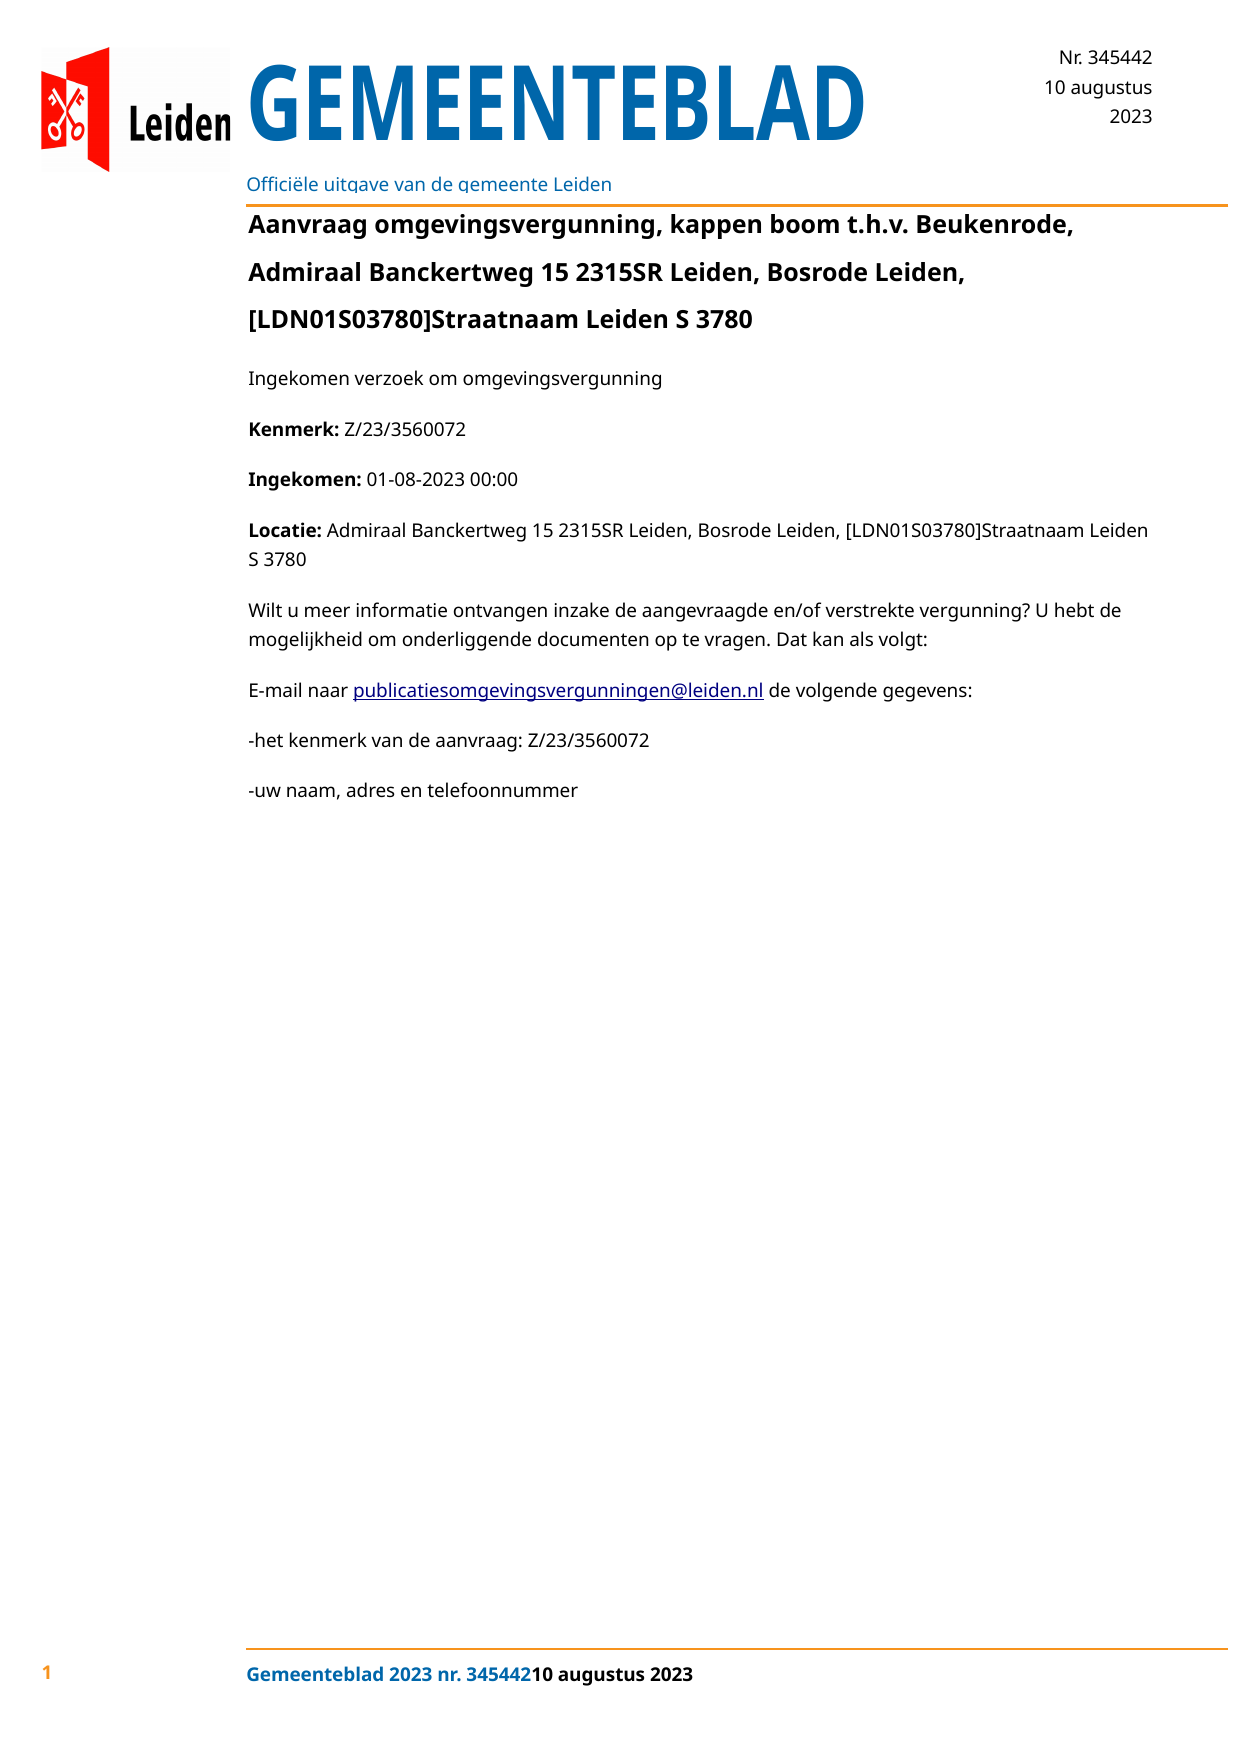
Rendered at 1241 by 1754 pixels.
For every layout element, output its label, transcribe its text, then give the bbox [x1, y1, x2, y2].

text -uw naam, adres en telefoonnummer [248, 778, 1152, 803]
text Wilt u meer informatie ontvangen inzake de aangevraagde en/of verstrekte vergunning? U hebt de mogelijkheid om onderliggende documenten op te vragen. Dat kan als volgt: [248, 597, 1152, 652]
text -het kenmerk van de aanvraag: Z/23/3560072 [248, 727, 1152, 753]
text Aanvraag omgevingsvergunning, kappen boom t.h.v. Beukenrode, Admiraal Banckertweg 15 2315SR Leiden, Bosrode Leiden, [LDN01S03780]Straatnaam Leiden S 3780 [248, 207, 1152, 336]
text E-mail naar publicatiesomgevingsvergunningen@leiden.nl de volgende gegevens: [248, 677, 1152, 702]
text Ingekomen verzoek om omgevingsvergunning [248, 366, 1152, 391]
text Locatie: Admiraal Banckertweg 15 2315SR Leiden, Bosrode Leiden, [LDN01S03780]Straatnaam Leiden S 3780 [248, 517, 1152, 572]
text Kenmerk: Z/23/3560072 [248, 416, 1152, 442]
text Ingekomen: 01-08-2023 00:00 [248, 466, 1152, 492]
picture [41, 47, 231, 172]
